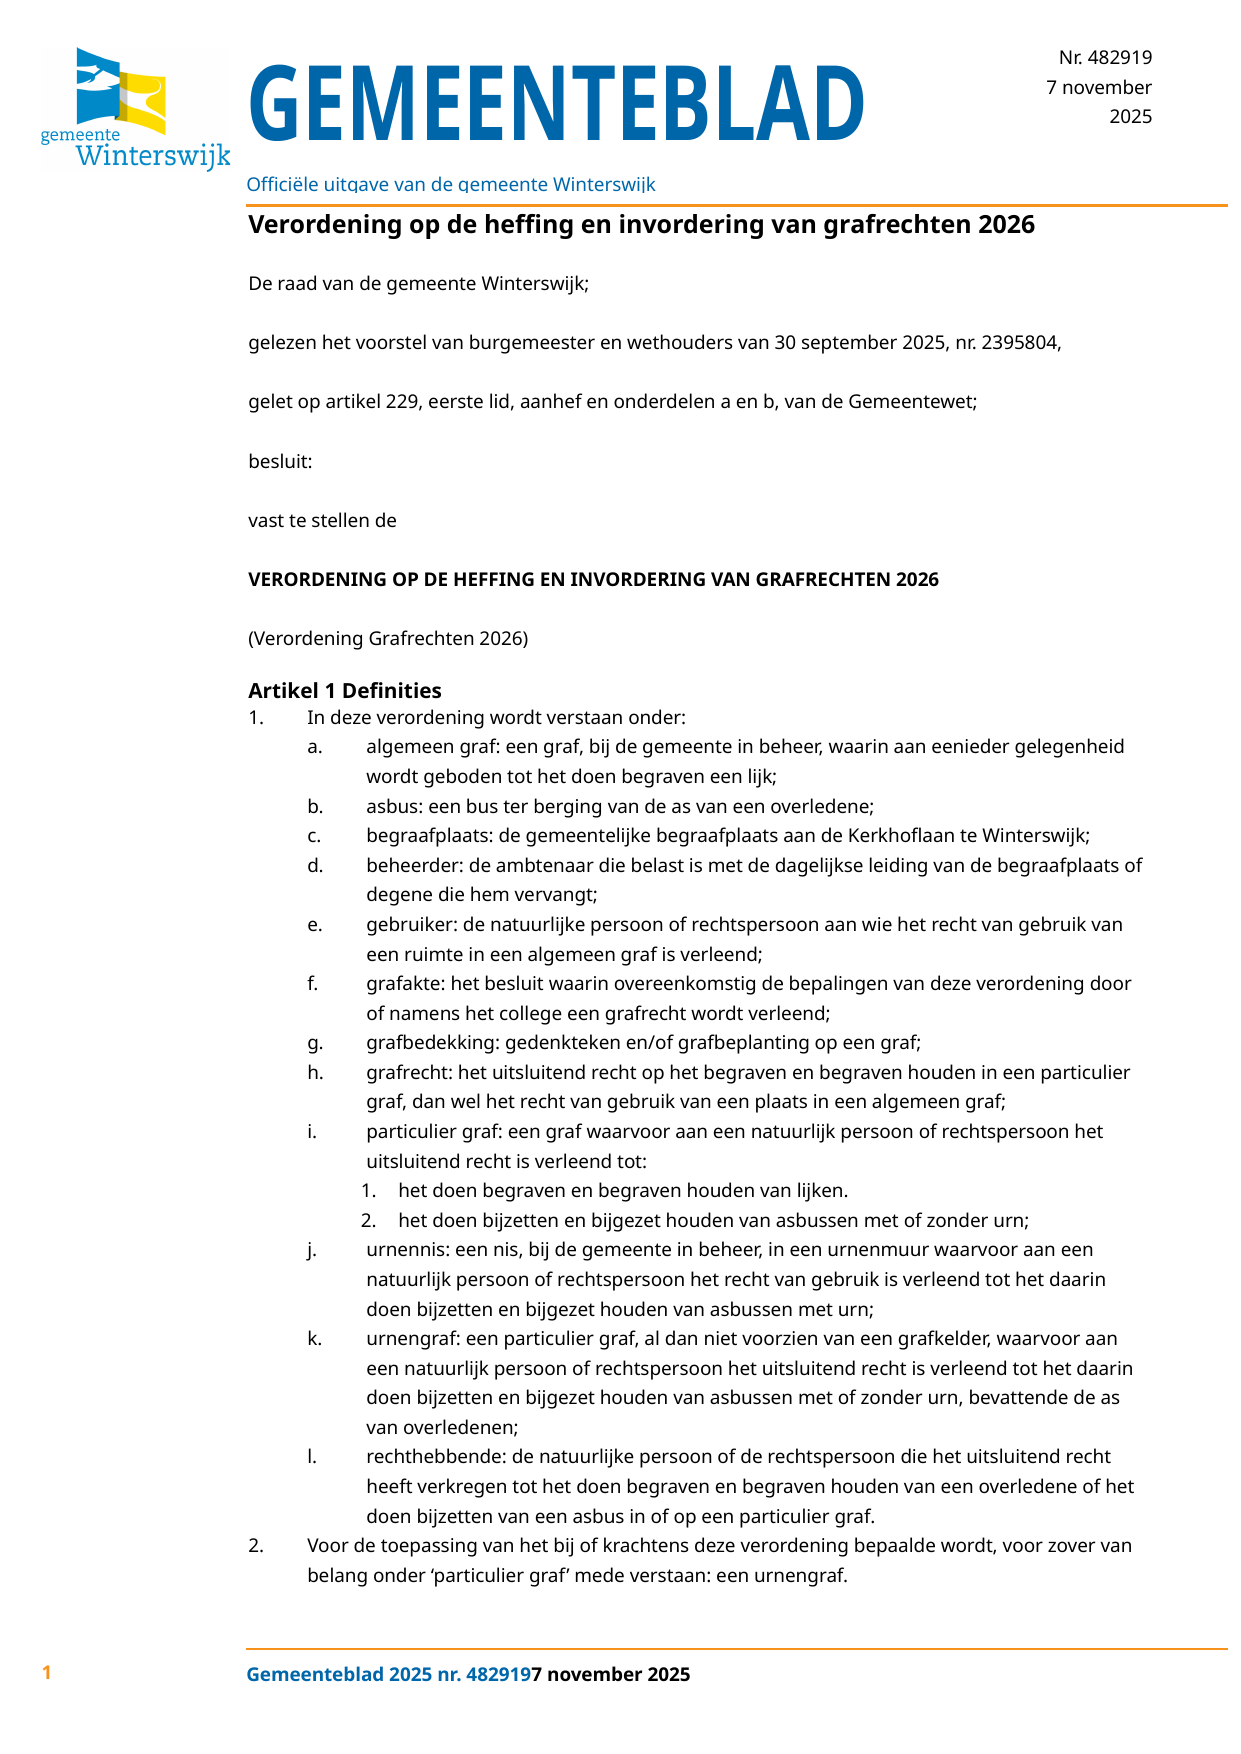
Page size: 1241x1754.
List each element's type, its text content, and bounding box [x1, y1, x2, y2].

text De raad van de gemeente Winterswijk; [248, 270, 1152, 296]
list het doen bijzetten en bijgezet houden van asbussen met of zonder urn; [361, 1207, 1152, 1233]
picture [225, 153, 231, 162]
list grafbedekking: gedenkteken en/of grafbeplanting op een graf; [307, 1029, 1152, 1055]
text gelezen het voorstel van burgemeester en wethouders van 30 september 2025, nr. 2395804, [248, 329, 1152, 355]
list urnengraf: een particulier graf, al dan niet voorzien van een grafkelder, waarvoor aan een natuurlijk persoon of rechtspersoon het uitsluitend recht is verleend tot het daarin doen bijzetten en bijgezet houden van asbussen met of zonder urn, bevattende de as van overledenen; [307, 1325, 1152, 1440]
text gelet op artikel 229, eerste lid, aanhef en onderdelen a en b, van de Gemeentewet; [248, 389, 1152, 414]
list In deze verordening wordt verstaan onder: [248, 704, 1152, 730]
list urnennis: een nis, bij de gemeente in beheer, in een urnenmuur waarvoor aan een natuurlijk persoon of rechtspersoon het recht van gebruik is verleend tot het daarin doen bijzetten en bijgezet houden van asbussen met urn; [307, 1237, 1152, 1322]
list grafrecht: het uitsluitend recht op het begraven en begraven houden in een particulier graf, dan wel het recht van gebruik van een plaats in een algemeen graf; [307, 1059, 1152, 1114]
text (Verordening Grafrechten 2026) [248, 625, 1152, 651]
list asbus: een bus ter berging van de as van een overledene; [307, 793, 1152, 819]
list Voor de toepassing van het bij of krachtens deze verordening bepaalde wordt, voor zover van belang onder ‘particulier graf’ mede verstaan: een urnengraf. [248, 1532, 1152, 1588]
list begraafplaats: de gemeentelijke begraafplaats aan de Kerkhoflaan te Winterswijk; [307, 822, 1152, 848]
list gebruiker: de natuurlijke persoon of rechtspersoon aan wie het recht van gebruik van een ruimte in een algemeen graf is verleend; [307, 911, 1152, 967]
list beheerder: de ambtenaar die belast is met de dagelijkse leiding van de begraafplaats of degene die hem vervangt; [307, 852, 1152, 907]
list algemeen graf: een graf, bij de gemeente in beheer, waarin aan eenieder gelegenheid wordt geboden tot het doen begraven een lijk; [307, 734, 1152, 789]
text besluit: [248, 448, 1152, 473]
text Verordening op de heffing en invordering van grafrechten 2026 [248, 207, 1152, 241]
text Artikel 1 Definities [248, 676, 1152, 704]
list rechthebbende: de natuurlijke persoon of de rechtspersoon die het uitsluitend recht heeft verkregen tot het doen begraven en begraven houden van een overledene of het doen bijzetten van een asbus in of op een particulier graf. [307, 1444, 1152, 1529]
text vast te stellen de [248, 507, 1152, 533]
list het doen begraven en begraven houden van lijken. [361, 1177, 1152, 1203]
list grafakte: het besluit waarin overeenkomstig de bepalingen van deze verordening door of namens het college een grafrecht wordt verleend; [307, 970, 1152, 1026]
picture [41, 47, 231, 172]
list particulier graf: een graf waarvoor aan een natuurlijk persoon of rechtspersoon het uitsluitend recht is verleend tot: [307, 1118, 1152, 1174]
text VERORDENING OP DE HEFFING EN INVORDERING VAN GRAFRECHTEN 2026 [248, 566, 1152, 592]
